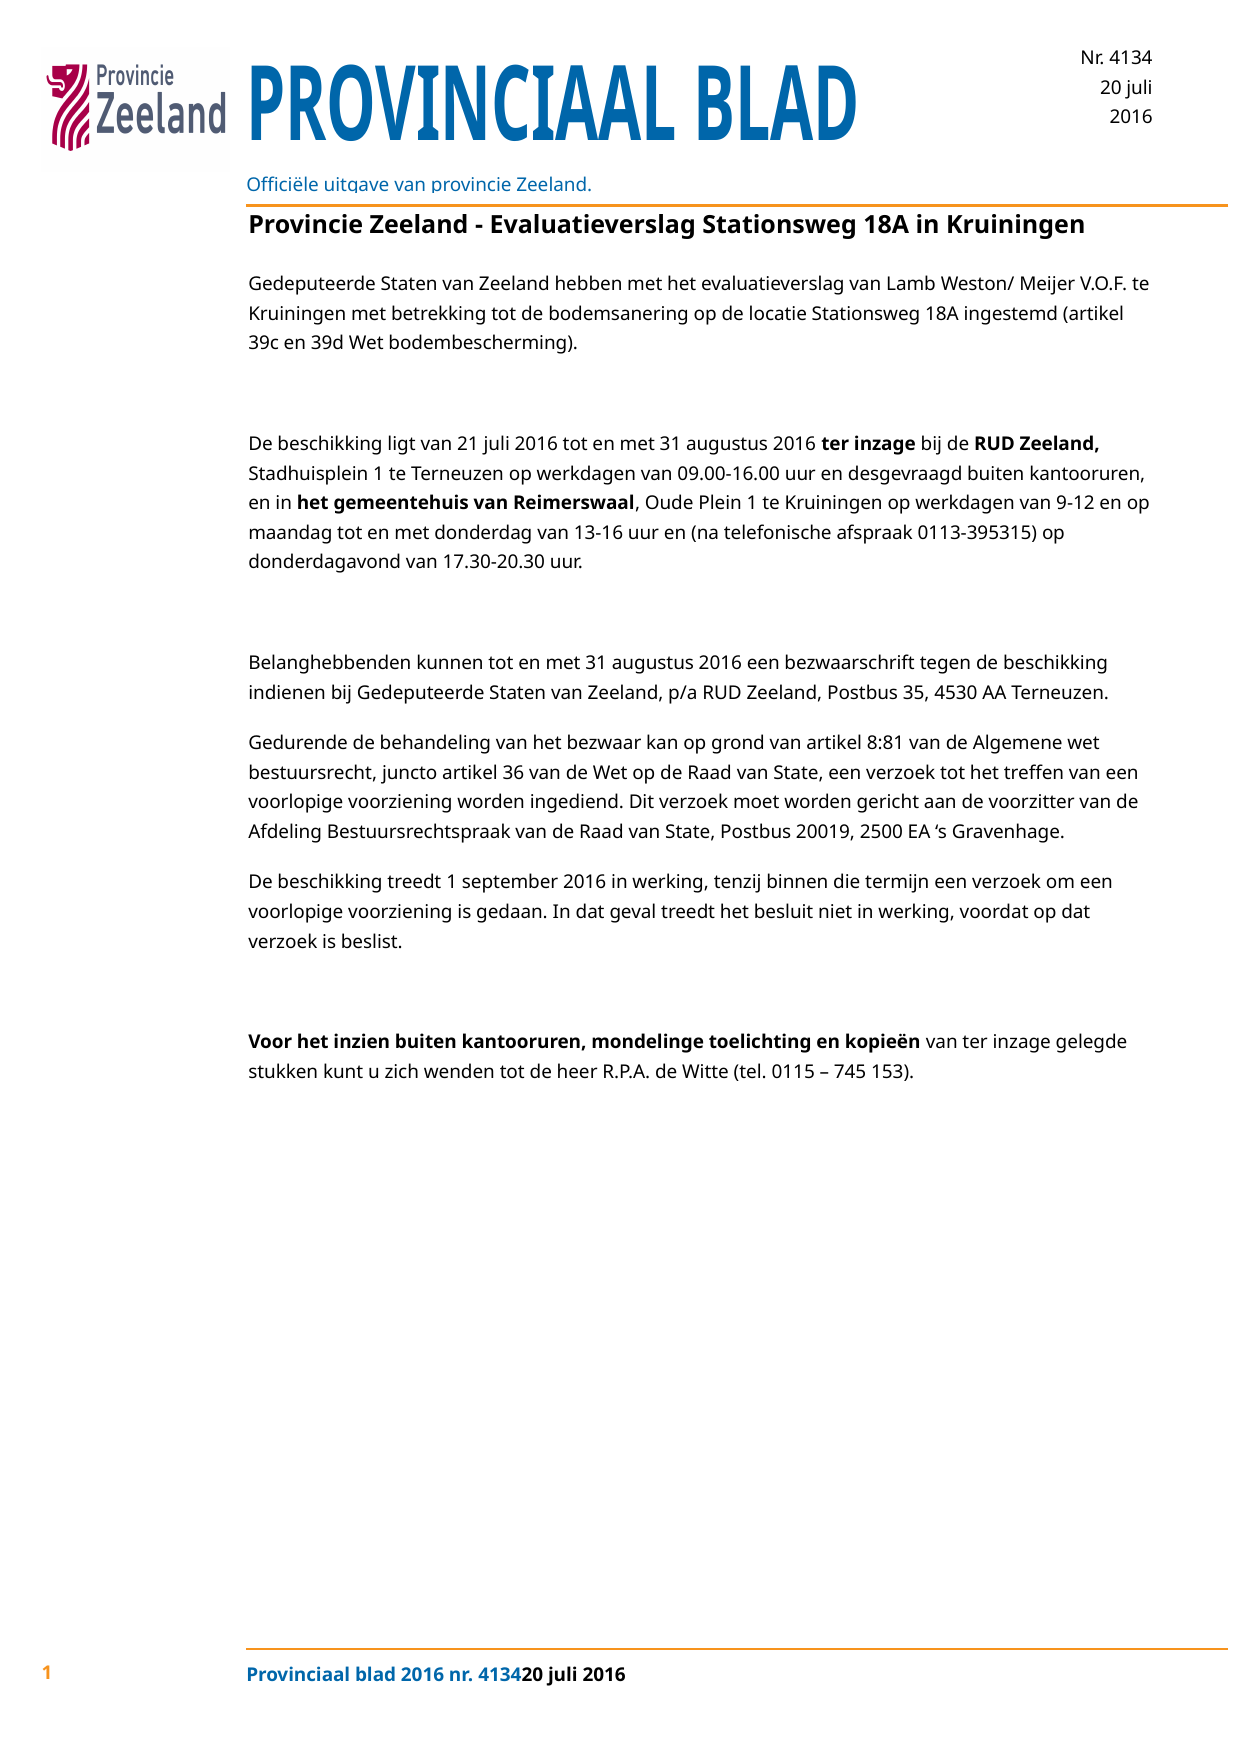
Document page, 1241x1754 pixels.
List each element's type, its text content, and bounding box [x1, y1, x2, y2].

text Gedeputeerde Staten van Zeeland hebben met het evaluatieverslag van Lamb Weston/ Meijer V.O.F. te Kruiningen met betrekking tot de bodemsanering op de locatie Stationsweg 18A ingestemd (artikel 39c en 39d Wet bodembescherming). [248, 270, 1152, 355]
text Gedurende de behandeling van het bezwaar kan op grond van artikel 8:81 van de Algemene wet bestuursrecht, juncto artikel 36 van de Wet op de Raad van State, een verzoek tot het treffen van een voorlopige voorziening worden ingediend. Dit verzoek moet worden gericht aan de voorzitter van de Afdeling Bestuursrechtspraak van de Raad van State, Postbus 20019, 2500 EA ‘s Gravenhage. [248, 729, 1152, 844]
text De beschikking treedt 1 september 2016 in werking, tenzij binnen die termijn een verzoek om een voorlopige voorziening is gedaan. In dat geval treedt het besluit niet in werking, voordat op dat verzoek is beslist. [248, 869, 1152, 953]
picture [41, 47, 231, 172]
text De beschikking ligt van 21 juli 2016 tot en met 31 augustus 2016 ter inzage bij de RUD Zeeland, Stadhuisplein 1 te Terneuzen op werkdagen van 09.00-16.00 uur en desgevraagd buiten kantooruren, en in het gemeentehuis van Reimerswaal, Oude Plein 1 te Kruiningen op werkdagen van 9-12 en op maandag tot en met donderdag van 13-16 uur en (na telefonische afspraak 0113-395315) op donderdagavond van 17.30-20.30 uur. [248, 430, 1152, 574]
text Voor het inzien buiten kantooruren, mondelinge toelichting en kopieën van ter inzage gelegde stukken kunt u zich wenden tot de heer R.P.A. de Witte (tel. 0115 – 745 153). [248, 1029, 1152, 1084]
text Belanghebbenden kunnen tot en met 31 augustus 2016 een bezwaarschrift tegen de beschikking indienen bij Gedeputeerde Staten van Zeeland, p/a RUD Zeeland, Postbus 35, 4530 AA Terneuzen. [248, 649, 1152, 705]
text Provincie Zeeland - Evaluatieverslag Stationsweg 18A in Kruiningen [248, 207, 1152, 241]
